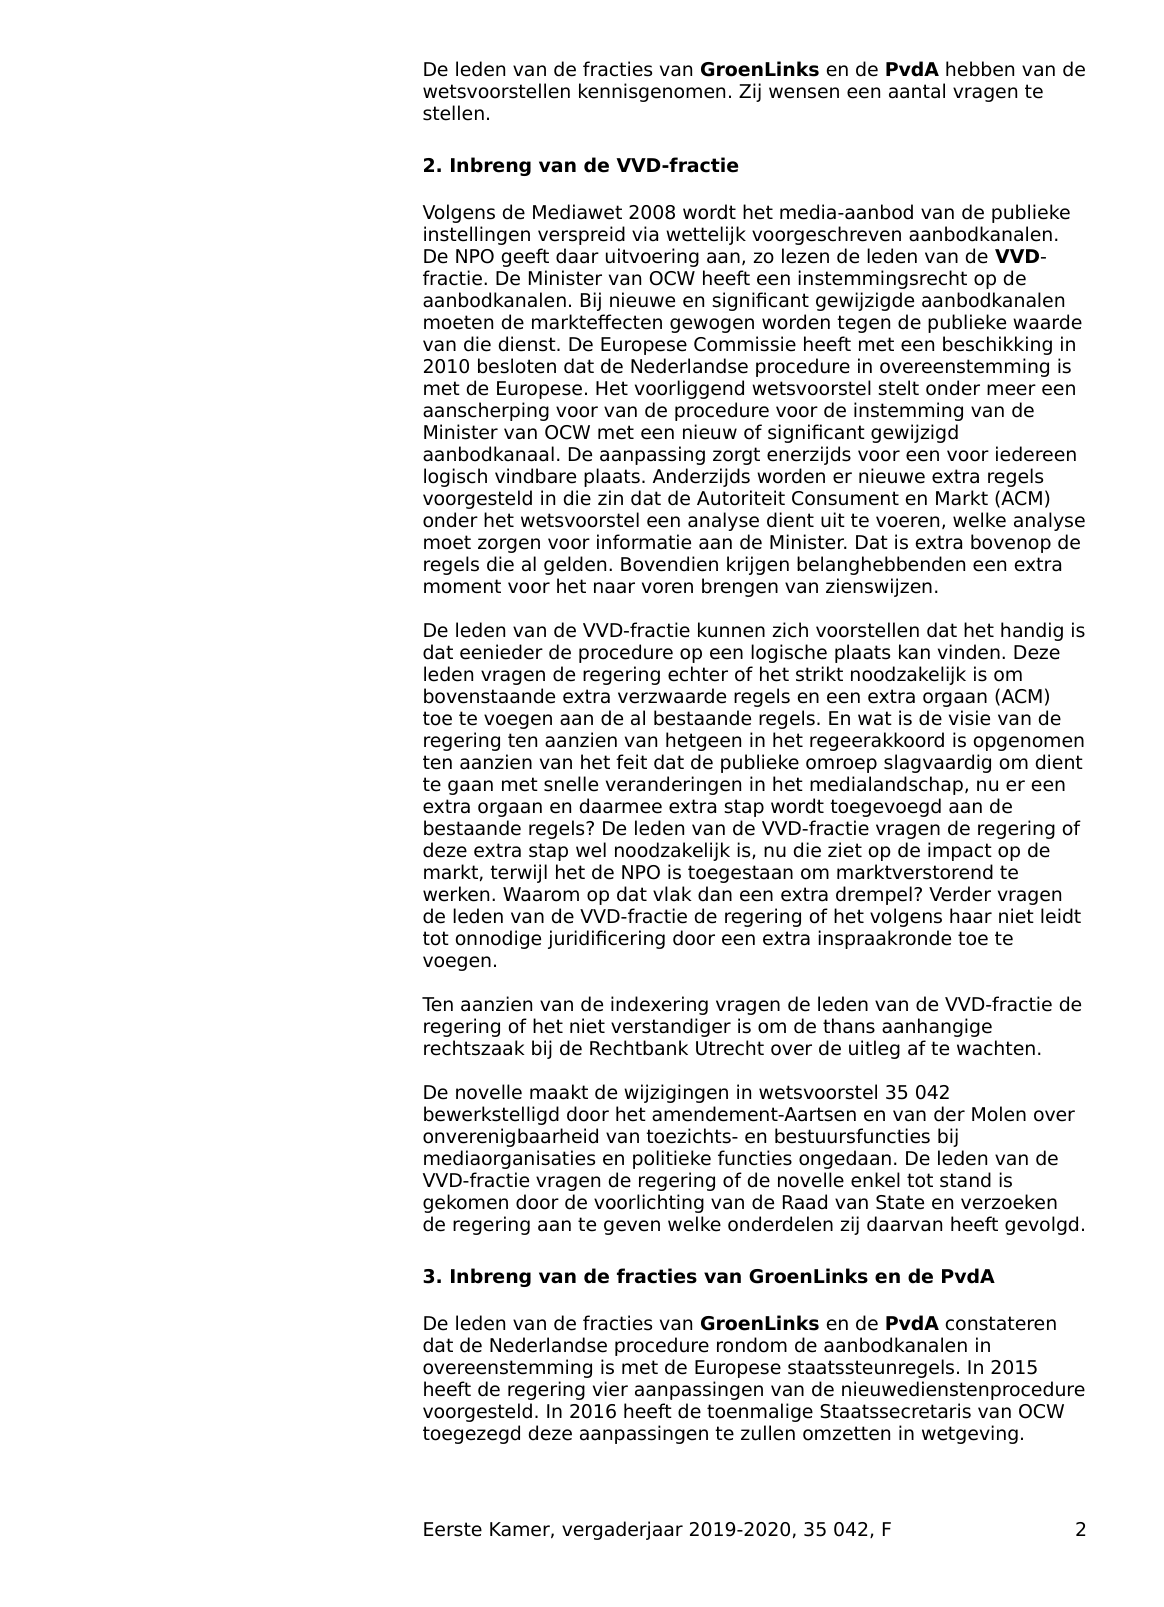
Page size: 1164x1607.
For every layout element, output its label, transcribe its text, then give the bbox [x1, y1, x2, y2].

text De novelle maakt de wijzigingen in wetsvoorstel 35 042 bewerkstelligd door het amendement-Aartsen en van der Molen over onverenigbaarheid van toezichts- en bestuursfuncties bij mediaorganisaties en politieke functies ongedaan. De leden van de VVD-fractie vragen de regering of de novelle enkel tot stand is gekomen door de voorlichting van de Raad van State en verzoeken de regering aan te geven welke onderdelen zij daarvan heeft gevolgd. [422, 1082, 1087, 1236]
text Ten aanzien van de indexering vragen de leden van de VVD-fractie de regering of het niet verstandiger is om de thans aanhangige rechtszaak bij de Rechtbank Utrecht over de uitleg af te wachten. [422, 994, 1087, 1059]
text De leden van de fracties van GroenLinks en de PvdA hebben van de wetsvoorstellen kennisgenomen. Zij wensen een aantal vragen te stellen. [422, 59, 1087, 125]
text De leden van de fracties van GroenLinks en de PvdA constateren dat de Nederlandse procedure rondom de aanbodkanalen in overeenstemming is met de Europese staatssteunregels. In 2015 heeft de regering vier aanpassingen van de nieuwedienstenprocedure voorgesteld. In 2016 heeft de toenmalige Staatssecretaris van OCW toegezegd deze aanpassingen te zullen omzetten in wetgeving. [422, 1313, 1087, 1444]
text De leden van de VVD-fractie kunnen zich voorstellen dat het handig is dat eenieder de procedure op een logische plaats kan vinden. Deze leden vragen de regering echter of het strikt noodzakelijk is om bovenstaande extra verzwaarde regels en een extra orgaan (ACM) toe te voegen aan de al bestaande regels. En wat is de visie van de regering ten aanzien van hetgeen in het regeerakkoord is opgenomen ten aanzien van het feit dat de publieke omroep slagvaardig om dient te gaan met snelle veranderingen in het medialandschap, nu er een extra orgaan en daarmee extra stap wordt toegevoegd aan de bestaande regels? De leden van de VVD-fractie vragen de regering of deze extra stap wel noodzakelijk is, nu die ziet op de impact op de markt, terwijl het de NPO is toegestaan om marktverstorend te werken. Waarom op dat vlak dan een extra drempel? Verder vragen de leden van de VVD-fractie de regering of het volgens haar niet leidt tot onnodige juridificering door een extra inspraakronde toe te voegen. [422, 620, 1087, 971]
text Volgens de Mediawet 2008 wordt het media-aanbod van de publieke instellingen verspreid via wettelijk voorgeschreven aanbodkanalen. De NPO geeft daar uitvoering aan, zo lezen de leden van de VVD-fractie. De Minister van OCW heeft een instemmingsrecht op de aanbodkanalen. Bij nieuwe en significant gewijzigde aanbodkanalen moeten de markteffecten gewogen worden tegen de publieke waarde van die dienst. De Europese Commissie heeft met een beschikking in 2010 besloten dat de Nederlandse procedure in overeenstemming is met de Europese. Het voorliggend wetsvoorstel stelt onder meer een aanscherping voor van de procedure voor de instemming van de Minister van OCW met een nieuw of significant gewijzigd aanbodkanaal. De aanpassing zorgt enerzijds voor een voor iedereen logisch vindbare plaats. Anderzijds worden er nieuwe extra regels voorgesteld in die zin dat de Autoriteit Consument en Markt (ACM) onder het wetsvoorstel een analyse dient uit te voeren, welke analyse moet zorgen voor informatie aan de Minister. Dat is extra bovenop de regels die al gelden. Bovendien krijgen belanghebbenden een extra moment voor het naar voren brengen van zienswijzen. [422, 202, 1087, 598]
subtitle 2. Inbreng van de VVD-fractie [422, 155, 1087, 177]
subtitle 3. Inbreng van de fracties van GroenLinks en de PvdA [422, 1266, 1087, 1288]
